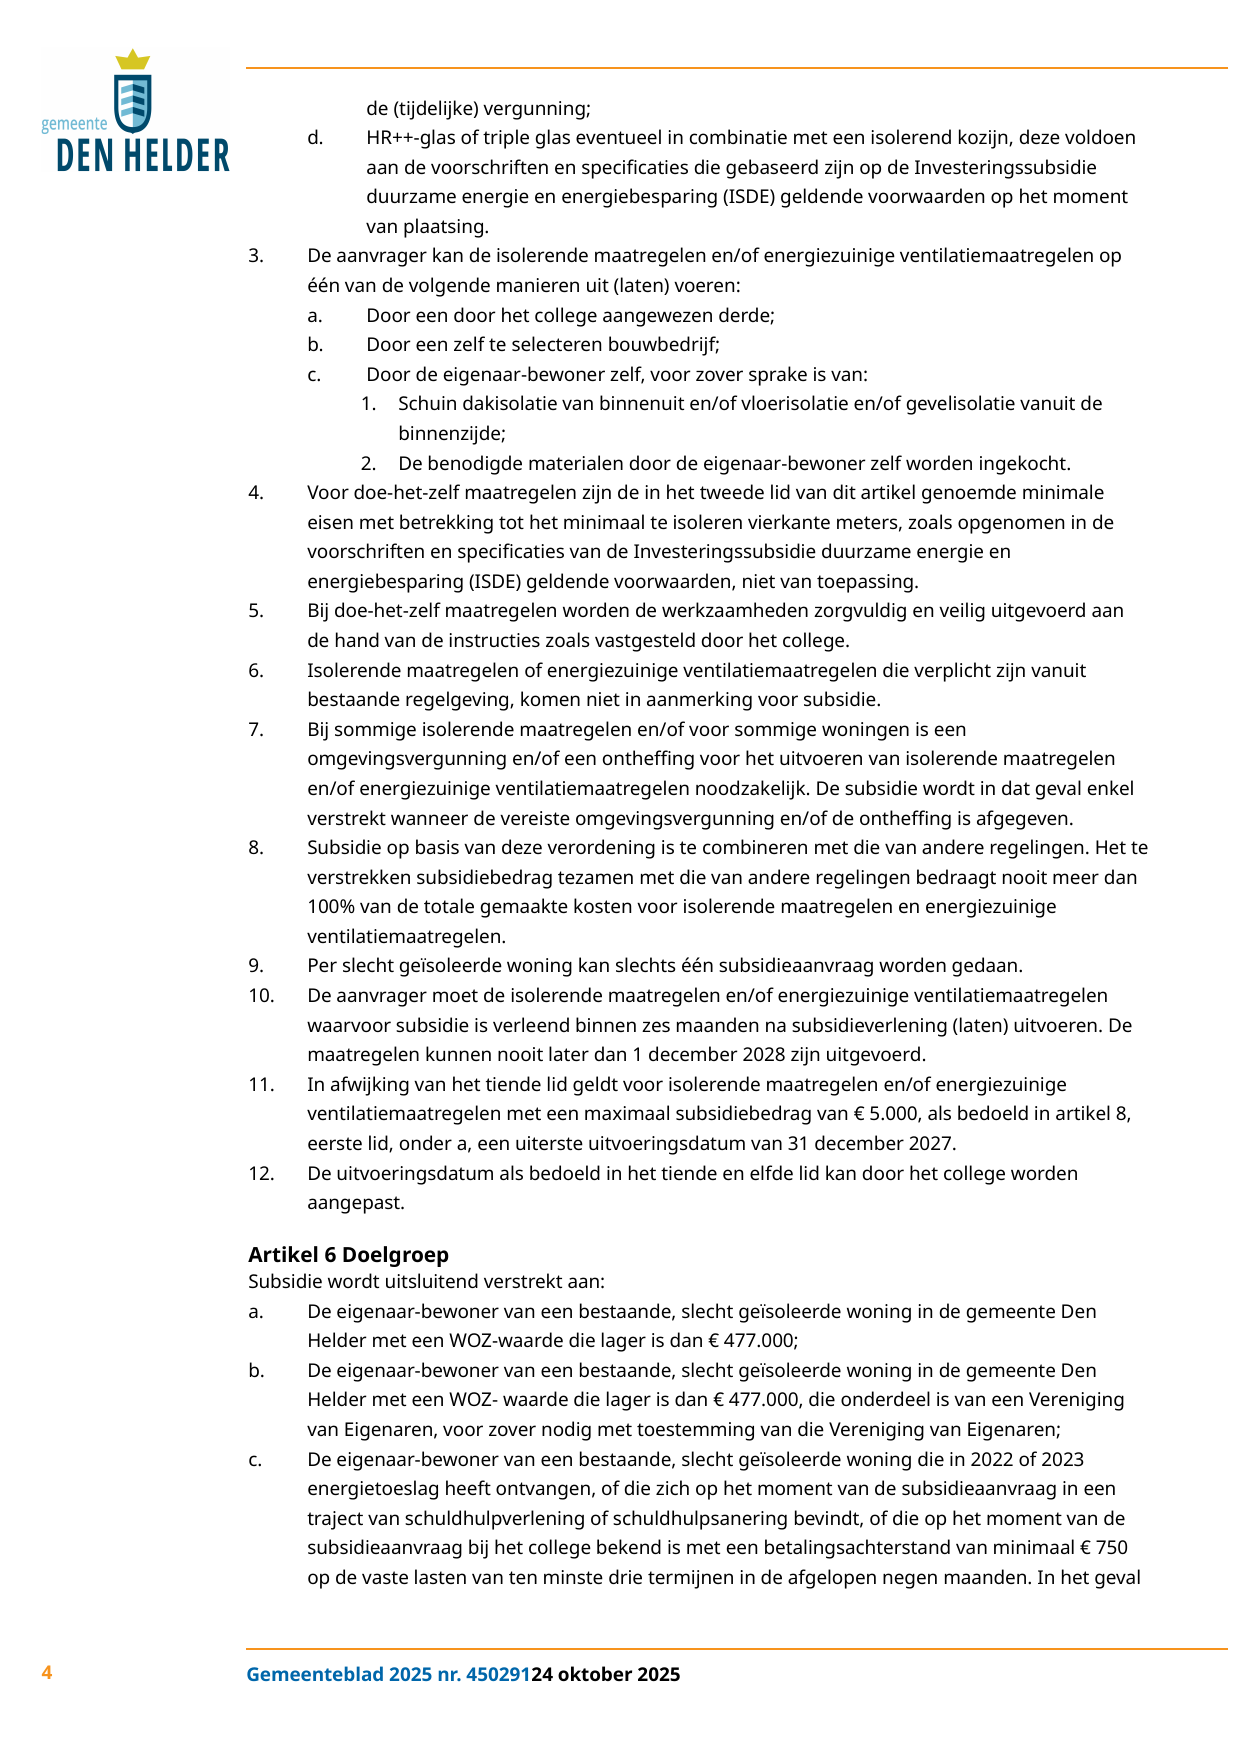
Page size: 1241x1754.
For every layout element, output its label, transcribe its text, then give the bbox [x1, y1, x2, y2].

list HR++-glas of triple glas eventueel in combinatie met een isolerend kozijn, deze voldoen aan de voorschriften en specificaties die gebaseerd zijn op de Investeringssubsidie duurzame energie en energiebesparing (ISDE) geldende voorwaarden op het moment van plaatsing. [307, 124, 1152, 239]
list Door een zelf te selecteren bouwbedrijf; [307, 331, 1152, 357]
list Isolerende maatregelen of energiezuinige ventilatiemaatregelen die verplicht zijn vanuit bestaande regelgeving, komen niet in aanmerking voor subsidie. [248, 657, 1152, 712]
picture [220, 160, 224, 172]
list Schuin dakisolatie van binnenuit en/of vloerisolatie en/of gevelisolatie vanuit de binnenzijde; [361, 391, 1152, 446]
list de (tijdelijke) vergunning; [307, 95, 1152, 121]
list De uitvoeringsdatum als bedoeld in het tiende en elfde lid kan door het college worden aangepast. [248, 1160, 1152, 1215]
list Per slecht geïsoleerde woning kan slechts één subsidieaanvraag worden gedaan. [248, 953, 1152, 978]
text Subsidie wordt uitsluitend verstrekt aan: [248, 1268, 1152, 1294]
list Bij doe-het-zelf maatregelen worden de werkzaamheden zorgvuldig en veilig uitgevoerd aan de hand van de instructies zoals vastgesteld door het college. [248, 598, 1152, 653]
list Door een door het college aangewezen derde; [307, 302, 1152, 328]
list Voor doe-het-zelf maatregelen zijn de in het tweede lid van dit artikel genoemde minimale eisen met betrekking tot het minimaal te isoleren vierkante meters, zoals opgenomen in de voorschriften en specificaties van de Investeringssubsidie duurzame energie en energiebesparing (ISDE) geldende voorwaarden, niet van toepassing. [248, 479, 1152, 594]
picture [100, 154, 106, 172]
list De aanvrager moet de isolerende maatregelen en/of energiezuinige ventilatiemaatregelen waarvoor subsidie is verleend binnen zes maanden na subsidieverlening (laten) uitvoeren. De maatregelen kunnen nooit later dan 1 december 2028 zijn uitgevoerd. [248, 982, 1152, 1067]
list De eigenaar-bewoner van een bestaande, slecht geïsoleerde woning in de gemeente Den Helder met een WOZ-waarde die lager is dan € 477.000; [248, 1298, 1152, 1353]
list Subsidie op basis van deze verordening is te combineren met die van andere regelingen. Het te verstrekken subsidiebedrag tezamen met die van andere regelingen bedraagt nooit meer dan 100% van de totale gemaakte kosten voor isolerende maatregelen en energiezuinige ventilatiemaatregelen. [248, 834, 1152, 949]
picture [41, 47, 231, 172]
list De eigenaar-bewoner van een bestaande, slecht geïsoleerde woning die in 2022 of 2023 energietoeslag heeft ontvangen, of die zich op het moment van de subsidieaanvraag in een traject van schuldhulpverlening of schuldhulpsanering bevindt, of die op het moment van de subsidieaanvraag bij het college bekend is met een betalingsachterstand van minimaal € 750 op de vaste lasten van ten minste drie termijnen in de afgelopen negen maanden. In het geval [248, 1446, 1152, 1590]
list De benodigde materialen door de eigenaar-bewoner zelf worden ingekocht. [361, 450, 1152, 476]
list De eigenaar-bewoner van een bestaande, slecht geïsoleerde woning in de gemeente Den Helder met een WOZ- waarde die lager is dan € 477.000, die onderdeel is van een Vereniging van Eigenaren, voor zover nodig met toestemming van die Vereniging van Eigenaren; [248, 1357, 1152, 1442]
picture [130, 157, 135, 172]
list Door de eigenaar-bewoner zelf, voor zover sprake is van: [307, 361, 1152, 387]
list De aanvrager kan de isolerende maatregelen en/of energiezuinige ventilatiemaatregelen op één van de volgende manieren uit (laten) voeren: [248, 243, 1152, 298]
picture [182, 144, 187, 165]
picture [63, 144, 68, 165]
list Bij sommige isolerende maatregelen en/of voor sommige woningen is een omgevingsvergunning en/of een ontheffing voor het uitvoeren van isolerende maatregelen en/of energiezuinige ventilatiemaatregelen noodzakelijk. De subsidie wordt in dat geval enkel verstrekt wanneer de vereiste omgevingsvergunning en/of de ontheffing is afgegeven. [248, 716, 1152, 831]
list In afwijking van het tiende lid geldt voor isolerende maatregelen en/of energiezuinige ventilatiemaatregelen met een maximaal subsidiebedrag van € 5.000, als bedoeld in artikel 8, eerste lid, onder a, een uiterste uitvoeringsdatum van 31 december 2027. [248, 1071, 1152, 1156]
text Artikel 6 Doelgroep [248, 1240, 1152, 1268]
